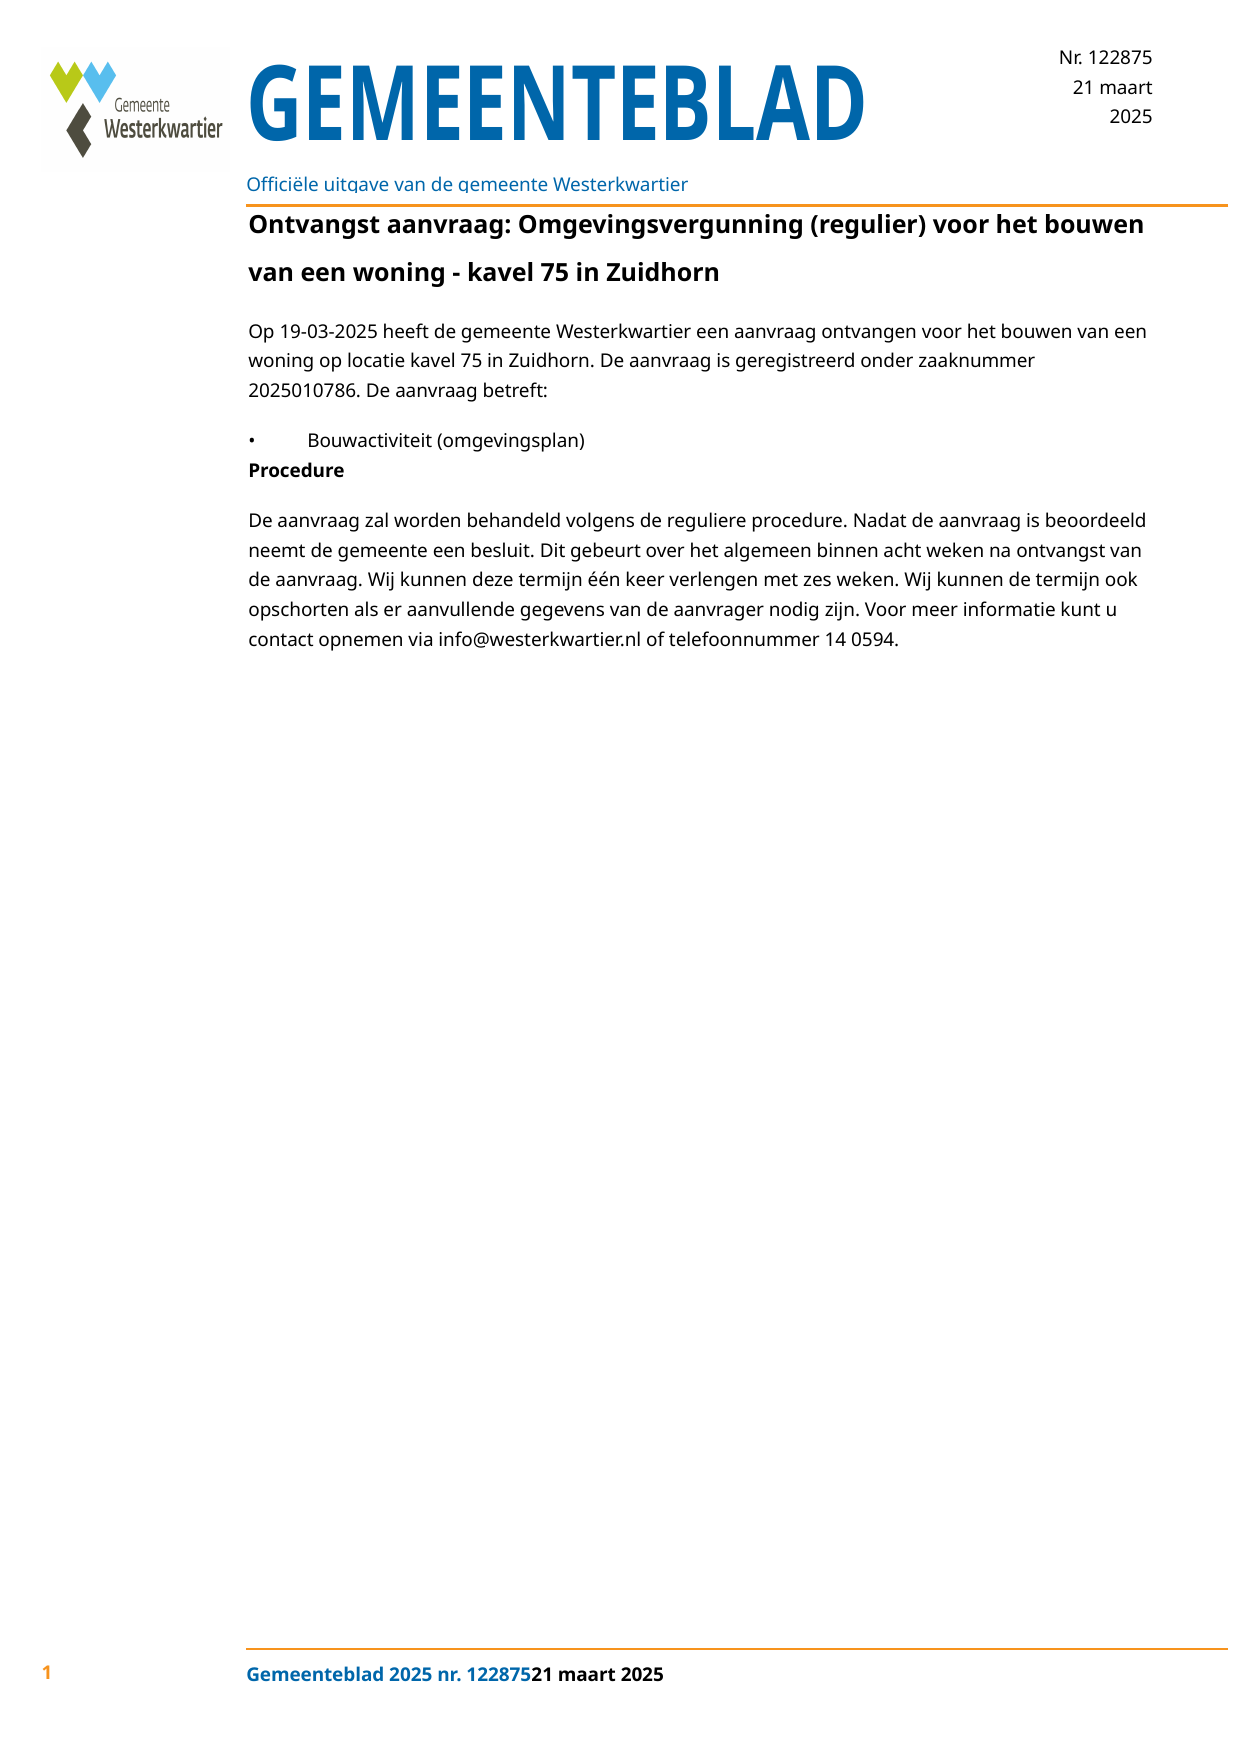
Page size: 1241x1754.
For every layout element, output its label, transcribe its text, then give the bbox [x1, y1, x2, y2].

text Op 19-03-2025 heeft de gemeente Westerkwartier een aanvraag ontvangen voor het bouwen van een woning op locatie kavel 75 in Zuidhorn. De aanvraag is geregistreerd onder zaaknummer 2025010786. De aanvraag betreft: [248, 318, 1152, 403]
text De aanvraag zal worden behandeld volgens de reguliere procedure. Nadat de aanvraag is beoordeeld neemt de gemeente een besluit. Dit gebeurt over het algemeen binnen acht weken na ontvangst van de aanvraag. Wij kunnen deze termijn één keer verlengen met zes weken. Wij kunnen de termijn ook opschorten als er aanvullende gegevens van de aanvrager nodig zijn. Voor meer informatie kunt u contact opnemen via info@westerkwartier.nl of telefoonnummer 14 0594. [248, 507, 1152, 652]
text Ontvangst aanvraag: Omgevingsvergunning (regulier) voor het bouwen van een woning - kavel 75 in Zuidhorn [248, 207, 1152, 288]
text Procedure [248, 457, 1152, 483]
picture [41, 47, 231, 172]
list Bouwactiviteit (omgevingsplan) [248, 427, 1152, 453]
